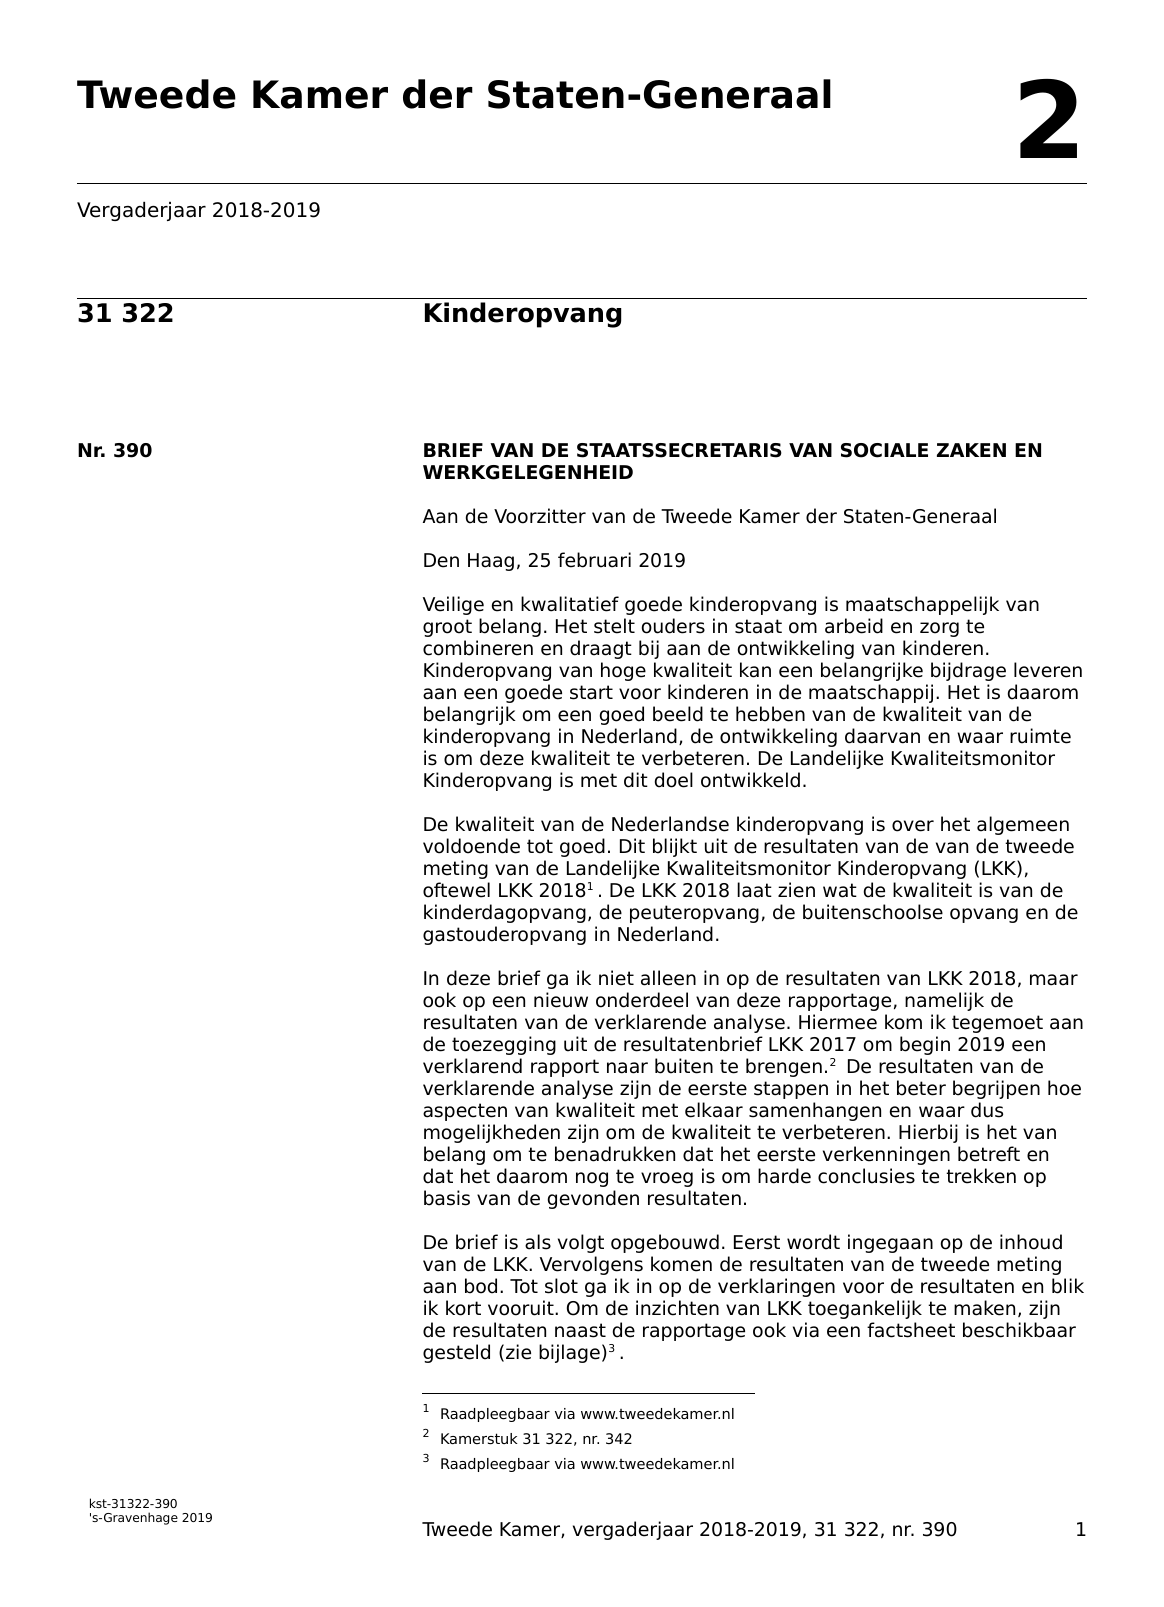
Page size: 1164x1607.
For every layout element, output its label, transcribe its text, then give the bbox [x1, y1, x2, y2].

text Den Haag, 25 februari 2019 [422, 550, 1087, 572]
table_header Tweede Kamer der Staten-Generaal [77, 59, 886, 183]
text De kwaliteit van de Nederlandse kinderopvang is over het algemeen voldoende tot goed. Dit blijkt uit de resultaten van de van de tweede meting van de Landelijke Kwaliteitsmonitor Kinderopvang (LKK), oftewel LKK 2018. De LKK 2018 laat zien wat de kwaliteit is van de kinderdagopvang, de peuteropvang, de buitenschoolse opvang en de gastouderopvang in Nederland. [422, 814, 1087, 946]
text De brief is als volgt opgebouwd. Eerst wordt ingegaan op de inhoud van de LKK. Vervolgens komen de resultaten van de tweede meting aan bod. Tot slot ga ik in op de verklaringen voor de resultaten en blik ik kort vooruit. Om de inzichten van LKK toegankelijk te maken, zijn de resultaten naast de rapportage ook via een factsheet beschikbaar gesteld (zie bijlage). [422, 1232, 1087, 1364]
text 's-Gravenhage 2019 [88, 1511, 323, 1525]
text Aan de Voorzitter van de Tweede Kamer der Staten-Generaal [422, 506, 1087, 528]
text Kamerstuk 31 322, nr. 342 [422, 1427, 1087, 1449]
table_header 2 [886, 59, 1087, 183]
table_cell Vergaderjaar 2018-2019 [77, 184, 1087, 298]
text Raadpleegbaar via www.tweedekamer.nl [422, 1402, 1087, 1424]
subtitle Nr. 390 BRIEF VAN DE STAATSSECRETARIS VAN SOCIALE ZAKEN EN WERKGELEGENHEID [77, 440, 1087, 484]
text In deze brief ga ik niet alleen in op de resultaten van LKK 2018, maar ook op een nieuw onderdeel van deze rapportage, namelijk de resultaten van de verklarende analyse. Hiermee kom ik tegemoet aan de toezegging uit de resultatenbrief LKK 2017 om begin 2019 een verklarend rapport naar buiten te brengen. De resultaten van de verklarende analyse zijn de eerste stappen in het beter begrijpen hoe aspecten van kwaliteit met elkaar samenhangen en waar dus mogelijkheden zijn om de kwaliteit te verbeteren. Hierbij is het van belang om te benadrukken dat het eerste verkenningen betreft en dat het daarom nog te vroeg is om harde conclusies te trekken op basis van de gevonden resultaten. [422, 968, 1087, 1210]
text Raadpleegbaar via www.tweedekamer.nl [422, 1452, 1087, 1474]
text kst-31322-390 [88, 1497, 323, 1511]
text Veilige en kwalitatief goede kinderopvang is maatschappelijk van groot belang. Het stelt ouders in staat om arbeid en zorg te combineren en draagt bij aan de ontwikkeling van kinderen. Kinderopvang van hoge kwaliteit kan een belangrijke bijdrage leveren aan een goede start voor kinderen in de maatschappij. Het is daarom belangrijk om een goed beeld te hebben van de kwaliteit van de kinderopvang in Nederland, de ontwikkeling daarvan en waar ruimte is om deze kwaliteit te verbeteren. De Landelijke Kwaliteitsmonitor Kinderopvang is met dit doel ontwikkeld. [422, 594, 1087, 792]
subtitle 31 322 Kinderopvang [77, 299, 1087, 329]
